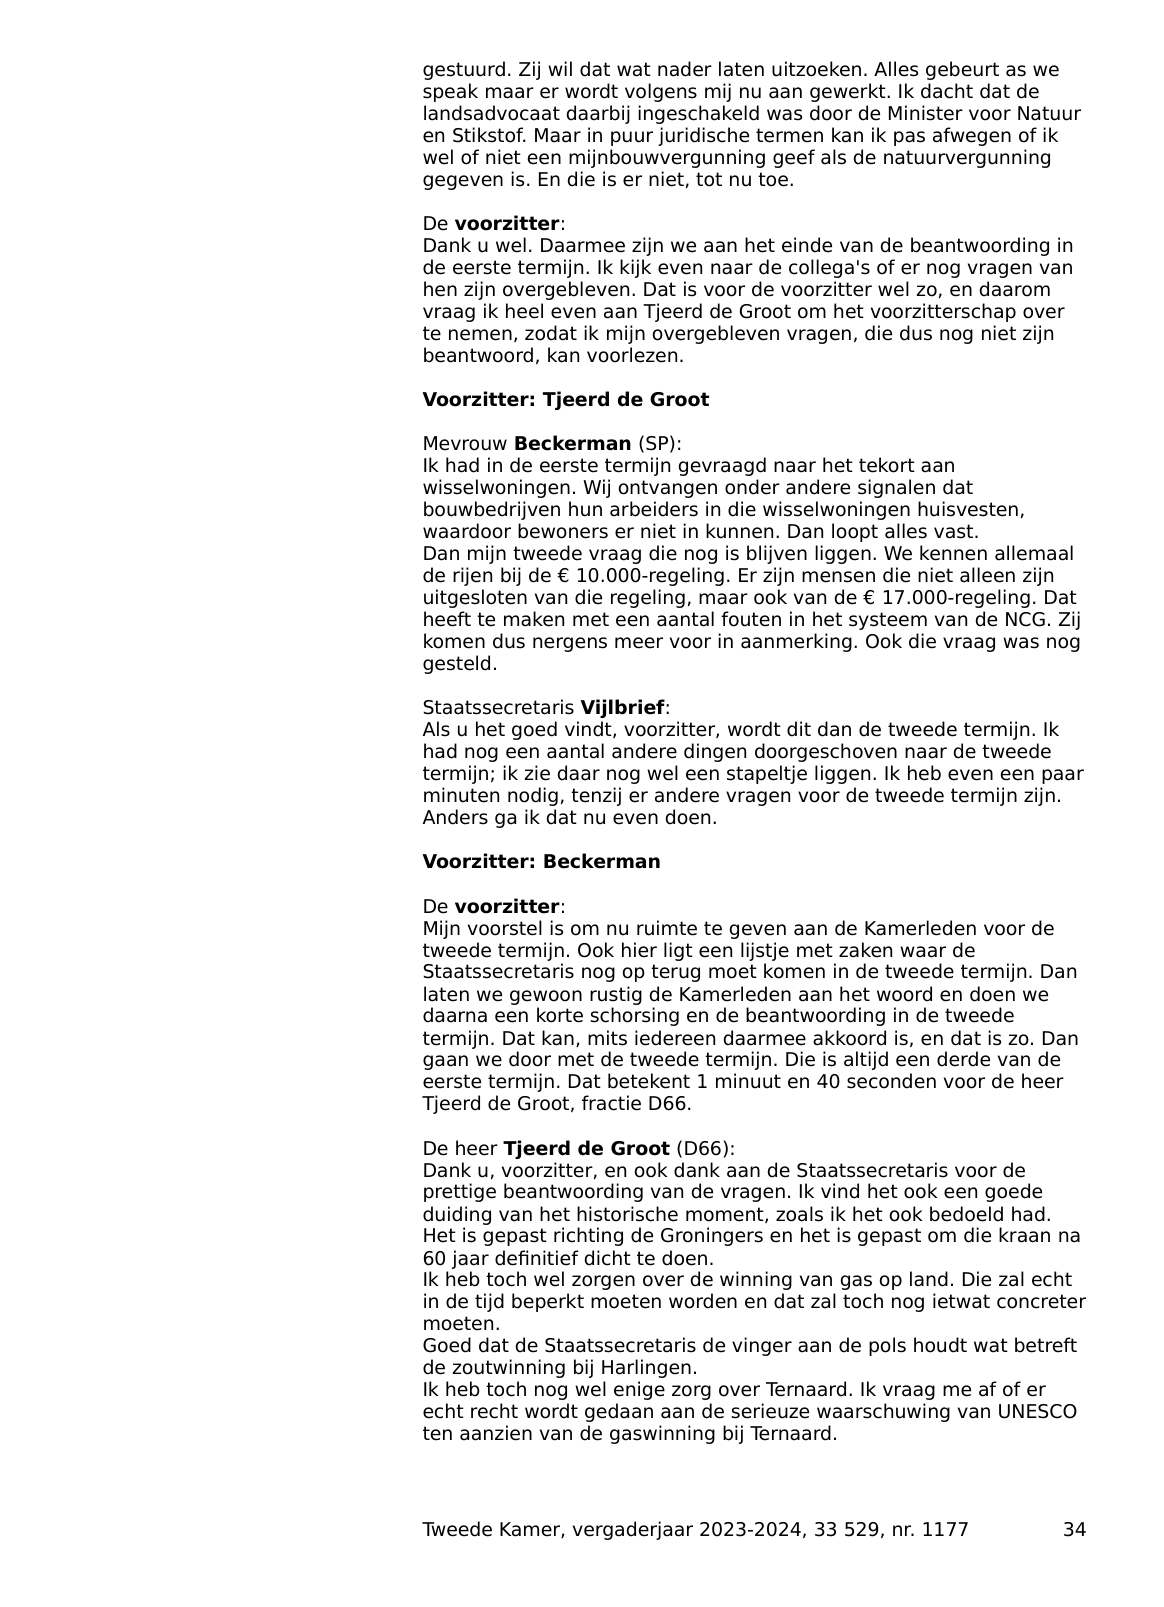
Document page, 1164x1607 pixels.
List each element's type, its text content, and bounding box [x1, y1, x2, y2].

text Ik heb toch wel zorgen over de winning van gas op land. Die zal echt in de tijd beperkt moeten worden en dat zal toch nog ietwat concreter moeten. [422, 1269, 1087, 1335]
subtitle Voorzitter: Beckerman [422, 851, 1087, 873]
text Mevrouw Beckerman (SP): [422, 433, 1087, 455]
text Staatssecretaris Vijlbrief: [422, 697, 1087, 719]
text De voorzitter: [422, 896, 1087, 917]
subtitle Voorzitter: Tjeerd de Groot [422, 389, 1087, 411]
text Dank u, voorzitter, en ook dank aan de Staatssecretaris voor de prettige beantwoording van de vragen. Ik vind het ook een goede duiding van het historische moment, zoals ik het ook bedoeld had. Het is gepast richting de Groningers en het is gepast om die kraan na 60 jaar definitief dicht te doen. [422, 1159, 1087, 1269]
text De heer Tjeerd de Groot (D66): [422, 1137, 1087, 1159]
text Mijn voorstel is om nu ruimte te geven aan de Kamerleden voor de tweede termijn. Ook hier ligt een lijstje met zaken waar de Staatssecretaris nog op terug moet komen in de tweede termijn. Dan laten we gewoon rustig de Kamerleden aan het woord en doen we daarna een korte schorsing en de beantwoording in de tweede termijn. Dat kan, mits iedereen daarmee akkoord is, en dat is zo. Dan gaan we door met de tweede termijn. Die is altijd een derde van de eerste termijn. Dat betekent 1 minuut en 40 seconden voor de heer Tjeerd de Groot, fractie D66. [422, 917, 1087, 1115]
text Ik heb toch nog wel enige zorg over Ternaard. Ik vraag me af of er echt recht wordt gedaan aan de serieuze waarschuwing van UNESCO ten aanzien van de gaswinning bij Ternaard. [422, 1379, 1087, 1445]
text Dan mijn tweede vraag die nog is blijven liggen. We kennen allemaal de rijen bij de € 10.000-regeling. Er zijn mensen die niet alleen zijn uitgesloten van die regeling, maar ook van de € 17.000-regeling. Dat heeft te maken met een aantal fouten in het systeem van de NCG. Zij komen dus nergens meer voor in aanmerking. Ook die vraag was nog gesteld. [422, 543, 1087, 675]
text Goed dat de Staatssecretaris de vinger aan de pols houdt wat betreft de zoutwinning bij Harlingen. [422, 1335, 1087, 1379]
text Dank u wel. Daarmee zijn we aan het einde van de beantwoording in de eerste termijn. Ik kijk even naar de collega's of er nog vragen van hen zijn overgebleven. Dat is voor de voorzitter wel zo, en daarom vraag ik heel even aan Tjeerd de Groot om het voorzitterschap over te nemen, zodat ik mijn overgebleven vragen, die dus nog niet zijn beantwoord, kan voorlezen. [422, 235, 1087, 367]
text gestuurd. Zij wil dat wat nader laten uitzoeken. Alles gebeurt as we speak maar er wordt volgens mij nu aan gewerkt. Ik dacht dat de landsadvocaat daarbij ingeschakeld was door de Minister voor Natuur en Stikstof. Maar in puur juridische termen kan ik pas afwegen of ik wel of niet een mijnbouwvergunning geef als de natuurvergunning gegeven is. En die is er niet, tot nu toe. [422, 59, 1087, 191]
text De voorzitter: [422, 213, 1087, 235]
text Als u het goed vindt, voorzitter, wordt dit dan de tweede termijn. Ik had nog een aantal andere dingen doorgeschoven naar de tweede termijn; ik zie daar nog wel een stapeltje liggen. Ik heb even een paar minuten nodig, tenzij er andere vragen voor de tweede termijn zijn. Anders ga ik dat nu even doen. [422, 719, 1087, 829]
text Ik had in de eerste termijn gevraagd naar het tekort aan wisselwoningen. Wij ontvangen onder andere signalen dat bouwbedrijven hun arbeiders in die wisselwoningen huisvesten, waardoor bewoners er niet in kunnen. Dan loopt alles vast. [422, 455, 1087, 543]
